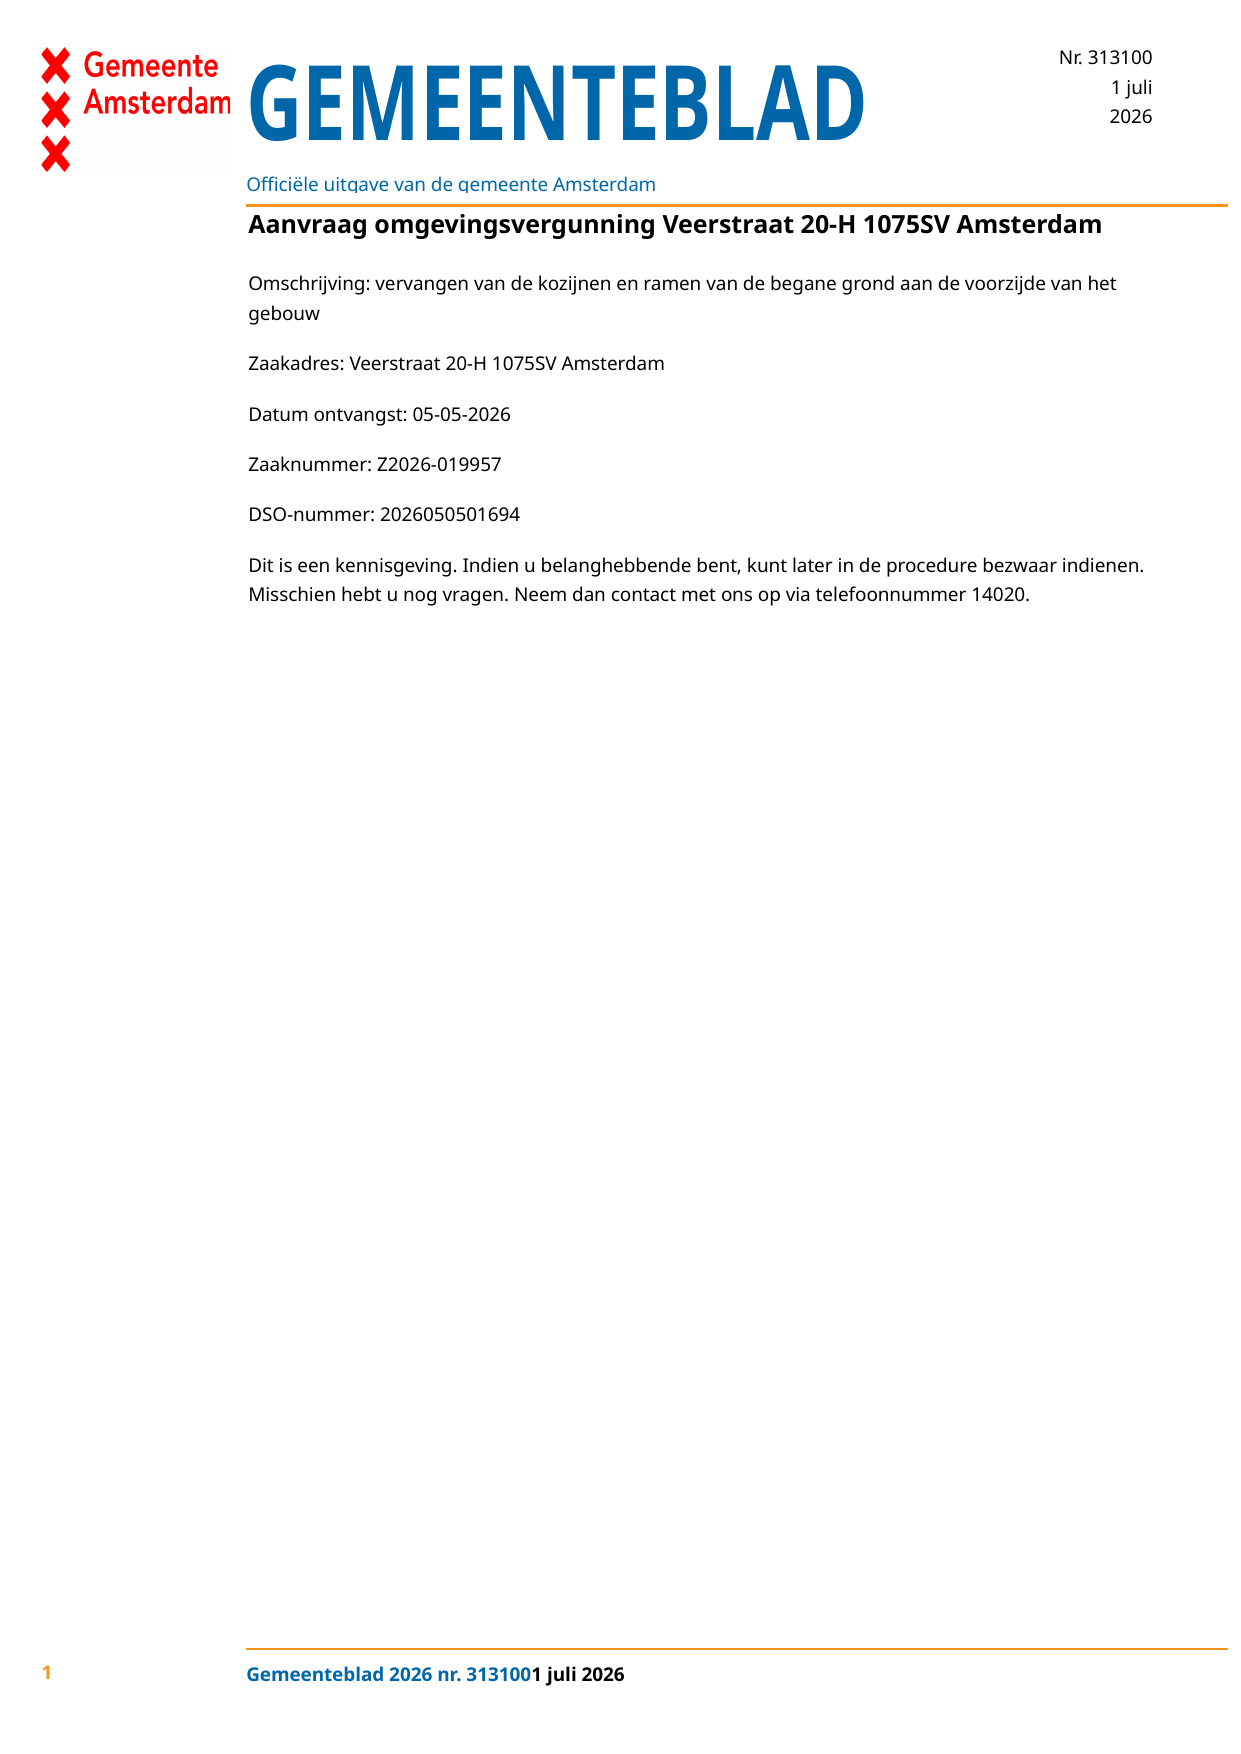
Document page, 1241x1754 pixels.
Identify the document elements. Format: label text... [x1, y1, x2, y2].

text Datum ontvangst: 05-05-2026 [248, 401, 1152, 426]
text DSO-nummer: 2026050501694 [248, 502, 1152, 527]
text Omschrijving: vervangen van de kozijnen en ramen van de begane grond aan de voorzijde van het gebouw [248, 270, 1152, 326]
text Zaaknummer: Z2026-019957 [248, 451, 1152, 477]
picture [41, 47, 231, 172]
text Zaakadres: Veerstraat 20-H 1075SV Amsterdam [248, 350, 1152, 376]
text Dit is een kennisgeving. Indien u belanghebbende bent, kunt later in de procedure bezwaar indienen. Misschien hebt u nog vragen. Neem dan contact met ons op via telefoonnummer 14020. [248, 552, 1152, 607]
text Aanvraag omgevingsvergunning Veerstraat 20-H 1075SV Amsterdam [248, 207, 1152, 241]
